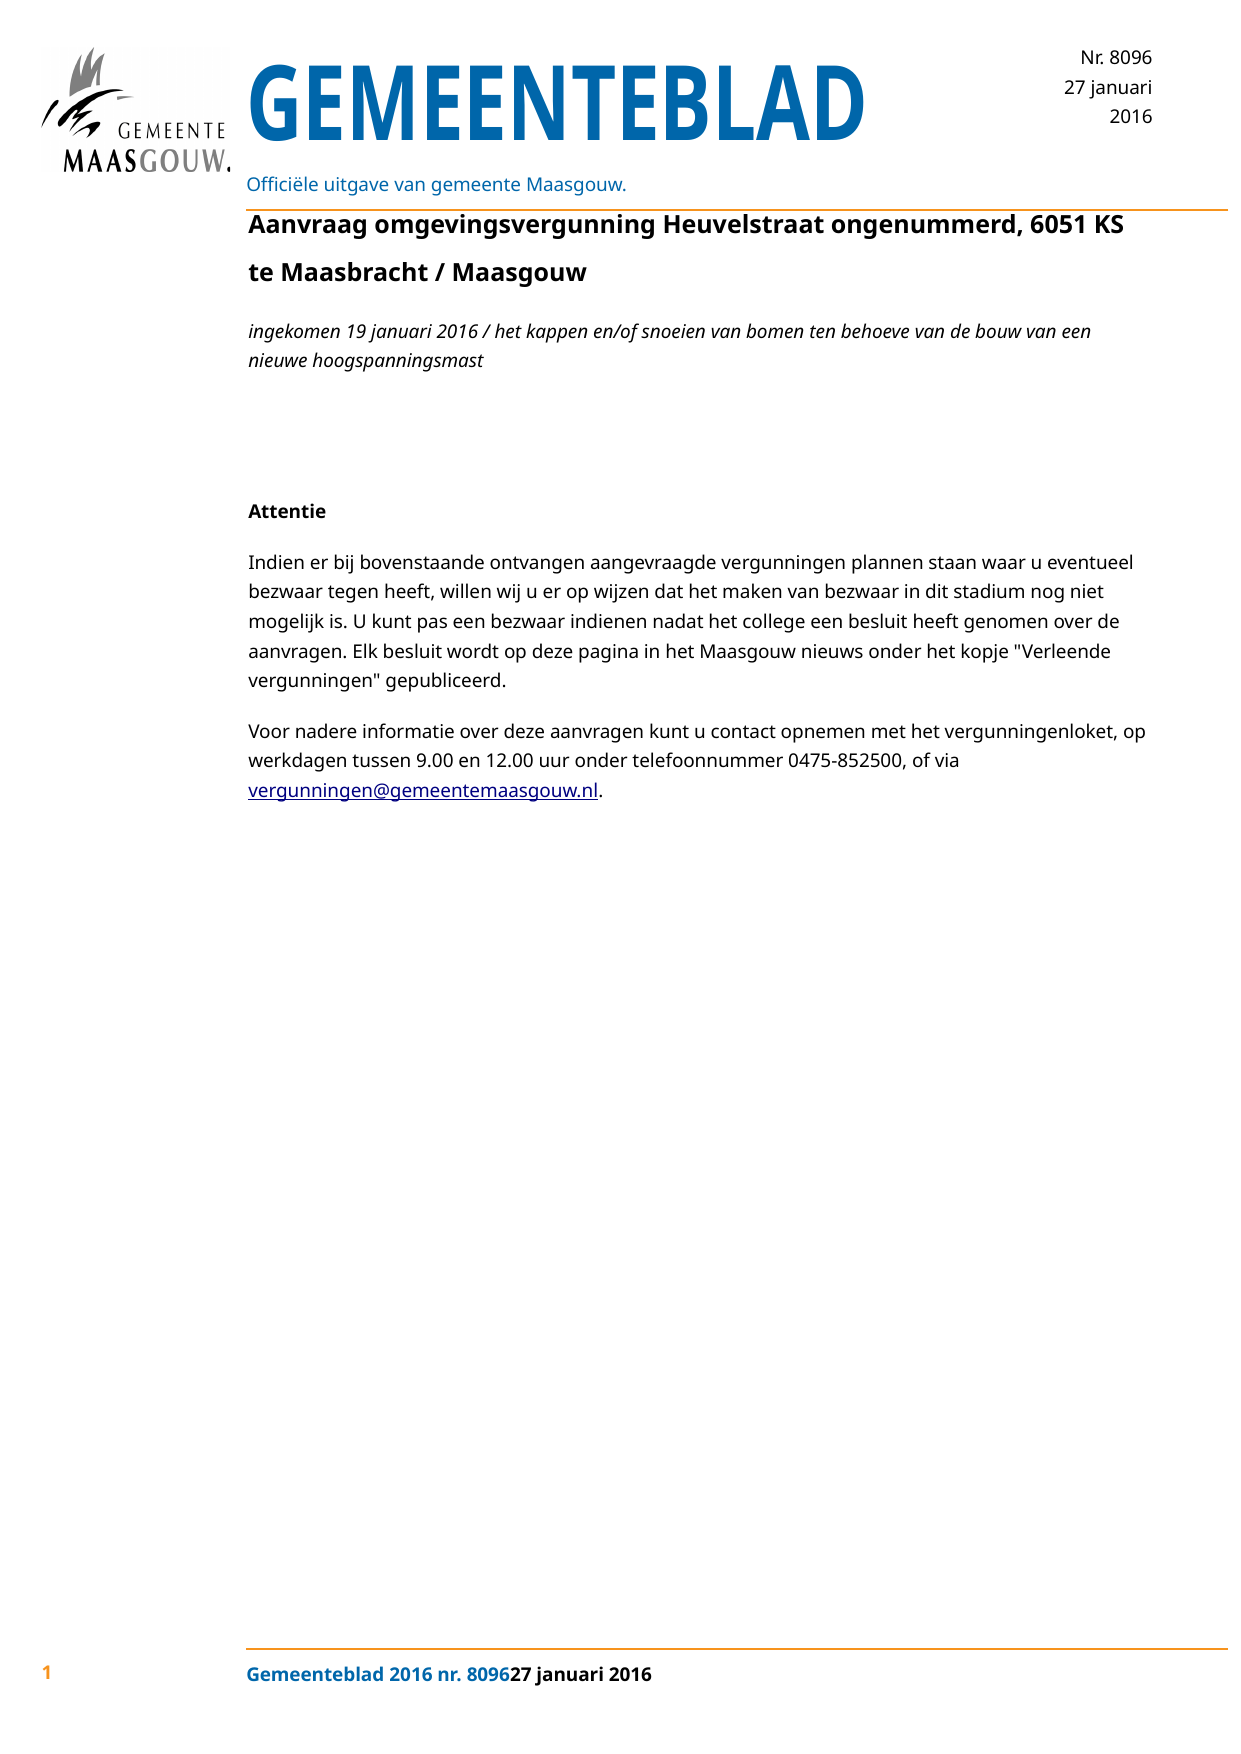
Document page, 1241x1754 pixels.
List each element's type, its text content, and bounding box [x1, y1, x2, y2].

text Aanvraag omgevingsvergunning Heuvelstraat ongenummerd, 6051 KS te Maasbracht / Maasgouw [248, 211, 1152, 288]
text Indien er bij bovenstaande ontvangen aangevraagde vergunningen plannen staan waar u eventueel bezwaar tegen heeft, willen wij u er op wijzen dat het maken van bezwaar in dit stadium nog niet mogelijk is. U kunt pas een bezwaar indienen nadat het college een besluit heeft genomen over de aanvragen. Elk besluit wordt op deze pagina in het Maasgouw nieuws onder het kopje "Verleende vergunningen" gepubliceerd. [248, 549, 1152, 693]
text Voor nadere informatie over deze aanvragen kunt u contact opnemen met het vergunningenloket, op werkdagen tussen 9.00 en 12.00 uur onder telefoonnummer 0475-852500, of via vergunningen@gemeentemaasgouw.nl. [248, 718, 1152, 803]
picture [41, 47, 231, 172]
text ingekomen 19 januari 2016 / het kappen en/of snoeien van bomen ten behoeve van de bouw van een nieuwe hoogspanningsmast [248, 318, 1152, 373]
text Attentie [248, 499, 1152, 524]
